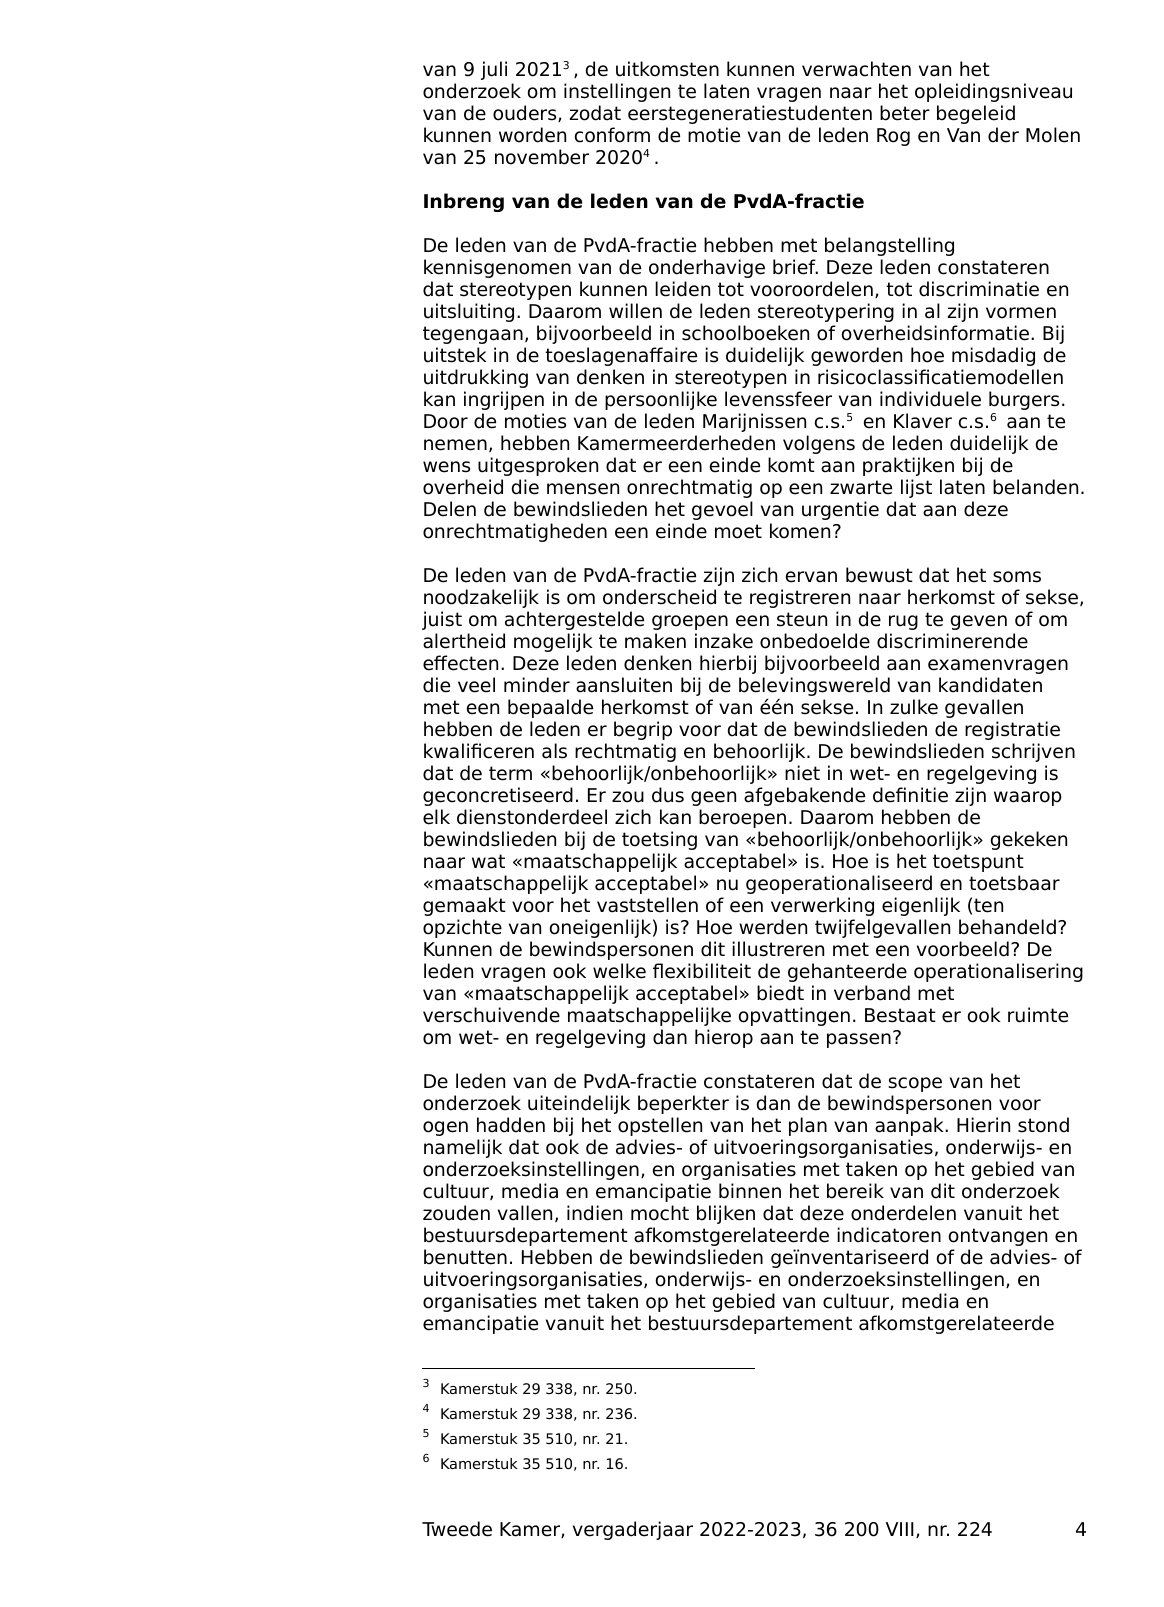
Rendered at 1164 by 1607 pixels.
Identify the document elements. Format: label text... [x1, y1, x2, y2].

text van 9 juli 2021, de uitkomsten kunnen verwachten van het onderzoek om instellingen te laten vragen naar het opleidingsniveau van de ouders, zodat eerstegeneratiestudenten beter begeleid kunnen worden conform de motie van de leden Rog en Van der Molen van 25 november 2020. [422, 59, 1087, 169]
text Kamerstuk 29 338, nr. 236. [422, 1402, 1087, 1424]
text De leden van de PvdA-fractie hebben met belangstelling kennisgenomen van de onderhavige brief. Deze leden constateren dat stereotypen kunnen leiden tot vooroordelen, tot discriminatie en uitsluiting. Daarom willen de leden stereotypering in al zijn vormen tegengaan, bijvoorbeeld in schoolboeken of overheidsinformatie. Bij uitstek in de toeslagenaffaire is duidelijk geworden hoe misdadig de uitdrukking van denken in stereotypen in risicoclassificatiemodellen kan ingrijpen in de persoonlijke levenssfeer van individuele burgers. Door de moties van de leden Marijnissen c.s. en Klaver c.s. aan te nemen, hebben Kamermeerderheden volgens de leden duidelijk de wens uitgesproken dat er een einde komt aan praktijken bij de overheid die mensen onrechtmatig op een zwarte lijst laten belanden. Delen de bewindslieden het gevoel van urgentie dat aan deze onrechtmatigheden een einde moet komen? [422, 235, 1087, 543]
text Kamerstuk 35 510, nr. 21. [422, 1427, 1087, 1449]
text Kamerstuk 29 338, nr. 250. [422, 1377, 1087, 1399]
subtitle Inbreng van de leden van de PvdA-fractie [422, 191, 1087, 213]
text Kamerstuk 35 510, nr. 16. [422, 1452, 1087, 1474]
text De leden van de PvdA-fractie constateren dat de scope van het onderzoek uiteindelijk beperkter is dan de bewindspersonen voor ogen hadden bij het opstellen van het plan van aanpak. Hierin stond namelijk dat ook de advies- of uitvoeringsorganisaties, onderwijs- en onderzoeksinstellingen, en organisaties met taken op het gebied van cultuur, media en emancipatie binnen het bereik van dit onderzoek zouden vallen, indien mocht blijken dat deze onderdelen vanuit het bestuursdepartement afkomstgerelateerde indicatoren ontvangen en benutten. Hebben de bewindslieden geïnventariseerd of de advies- of uitvoeringsorganisaties, onderwijs- en onderzoeksinstellingen, en organisaties met taken op het gebied van cultuur, media en emancipatie vanuit het bestuursdepartement afkomstgerelateerde [422, 1071, 1087, 1335]
text De leden van de PvdA-fractie zijn zich ervan bewust dat het soms noodzakelijk is om onderscheid te registreren naar herkomst of sekse, juist om achtergestelde groepen een steun in de rug te geven of om alertheid mogelijk te maken inzake onbedoelde discriminerende effecten. Deze leden denken hierbij bijvoorbeeld aan examenvragen die veel minder aansluiten bij de belevingswereld van kandidaten met een bepaalde herkomst of van één sekse. In zulke gevallen hebben de leden er begrip voor dat de bewindslieden de registratie kwalificeren als rechtmatig en behoorlijk. De bewindslieden schrijven dat de term «behoorlijk/onbehoorlijk» niet in wet- en regelgeving is geconcretiseerd. Er zou dus geen afgebakende definitie zijn waarop elk dienstonderdeel zich kan beroepen. Daarom hebben de bewindslieden bij de toetsing van «behoorlijk/onbehoorlijk» gekeken naar wat «maatschappelijk acceptabel» is. Hoe is het toetspunt «maatschappelijk acceptabel» nu geoperationaliseerd en toetsbaar gemaakt voor het vaststellen of een verwerking eigenlijk (ten opzichte van oneigenlijk) is? Hoe werden twijfelgevallen behandeld? Kunnen de bewindspersonen dit illustreren met een voorbeeld? De leden vragen ook welke flexibiliteit de gehanteerde operationalisering van «maatschappelijk acceptabel» biedt in verband met verschuivende maatschappelijke opvattingen. Bestaat er ook ruimte om wet- en regelgeving dan hierop aan te passen? [422, 565, 1087, 1049]
